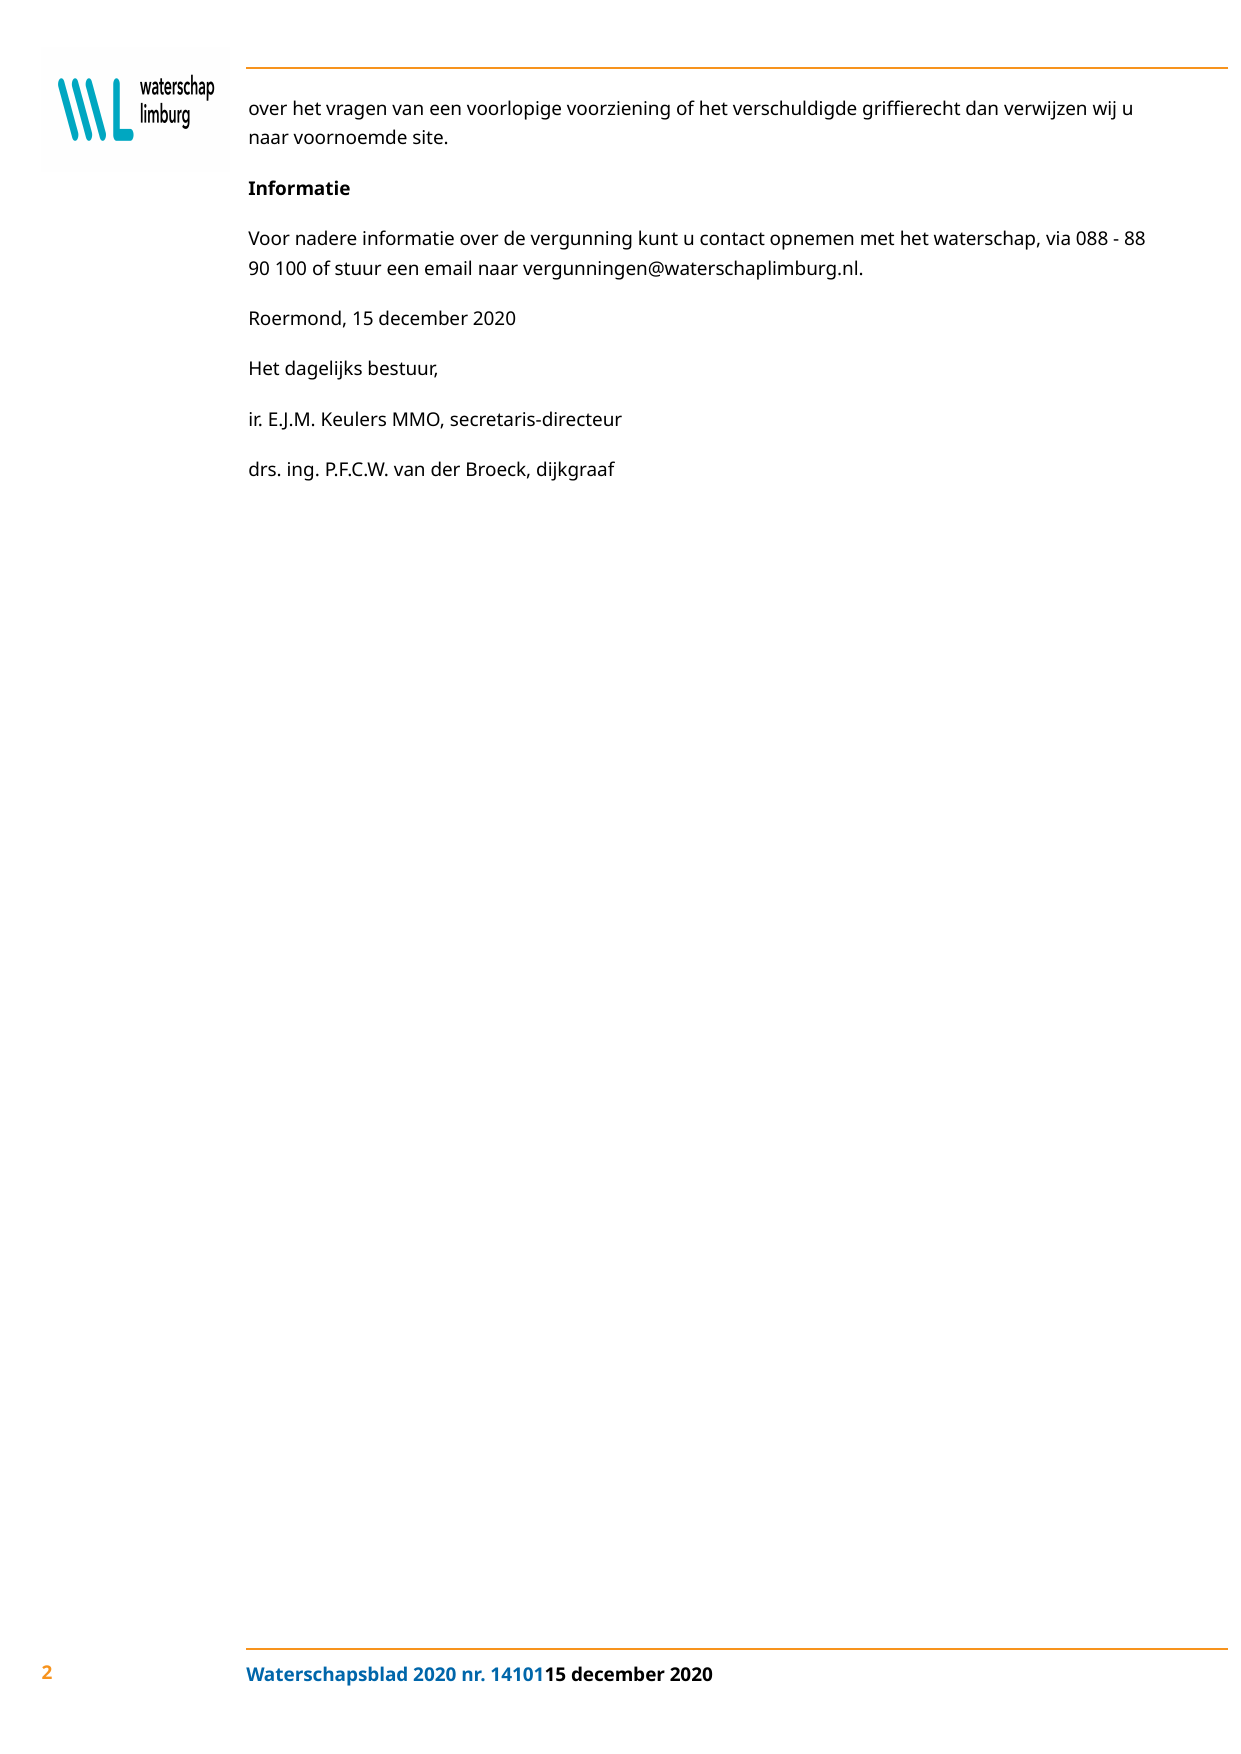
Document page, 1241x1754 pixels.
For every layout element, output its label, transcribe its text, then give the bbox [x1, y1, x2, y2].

text over het vragen van een voorlopige voorziening of het verschuldigde griffierecht dan verwijzen wij u naar voornoemde site. [248, 95, 1152, 150]
picture [41, 47, 231, 172]
text Informatie [248, 175, 1152, 201]
text Voor nadere informatie over de vergunning kunt u contact opnemen met het waterschap, via 088 - 88 90 100 of stuur een email naar vergunningen@waterschaplimburg.nl. [248, 225, 1152, 281]
text drs. ing. P.F.C.W. van der Broeck, dijkgraaf [248, 456, 1152, 482]
text ir. E.J.M. Keulers MMO, secretaris-directeur [248, 406, 1152, 432]
text Het dagelijks bestuur, [248, 356, 1152, 381]
text Roermond, 15 december 2020 [248, 305, 1152, 331]
